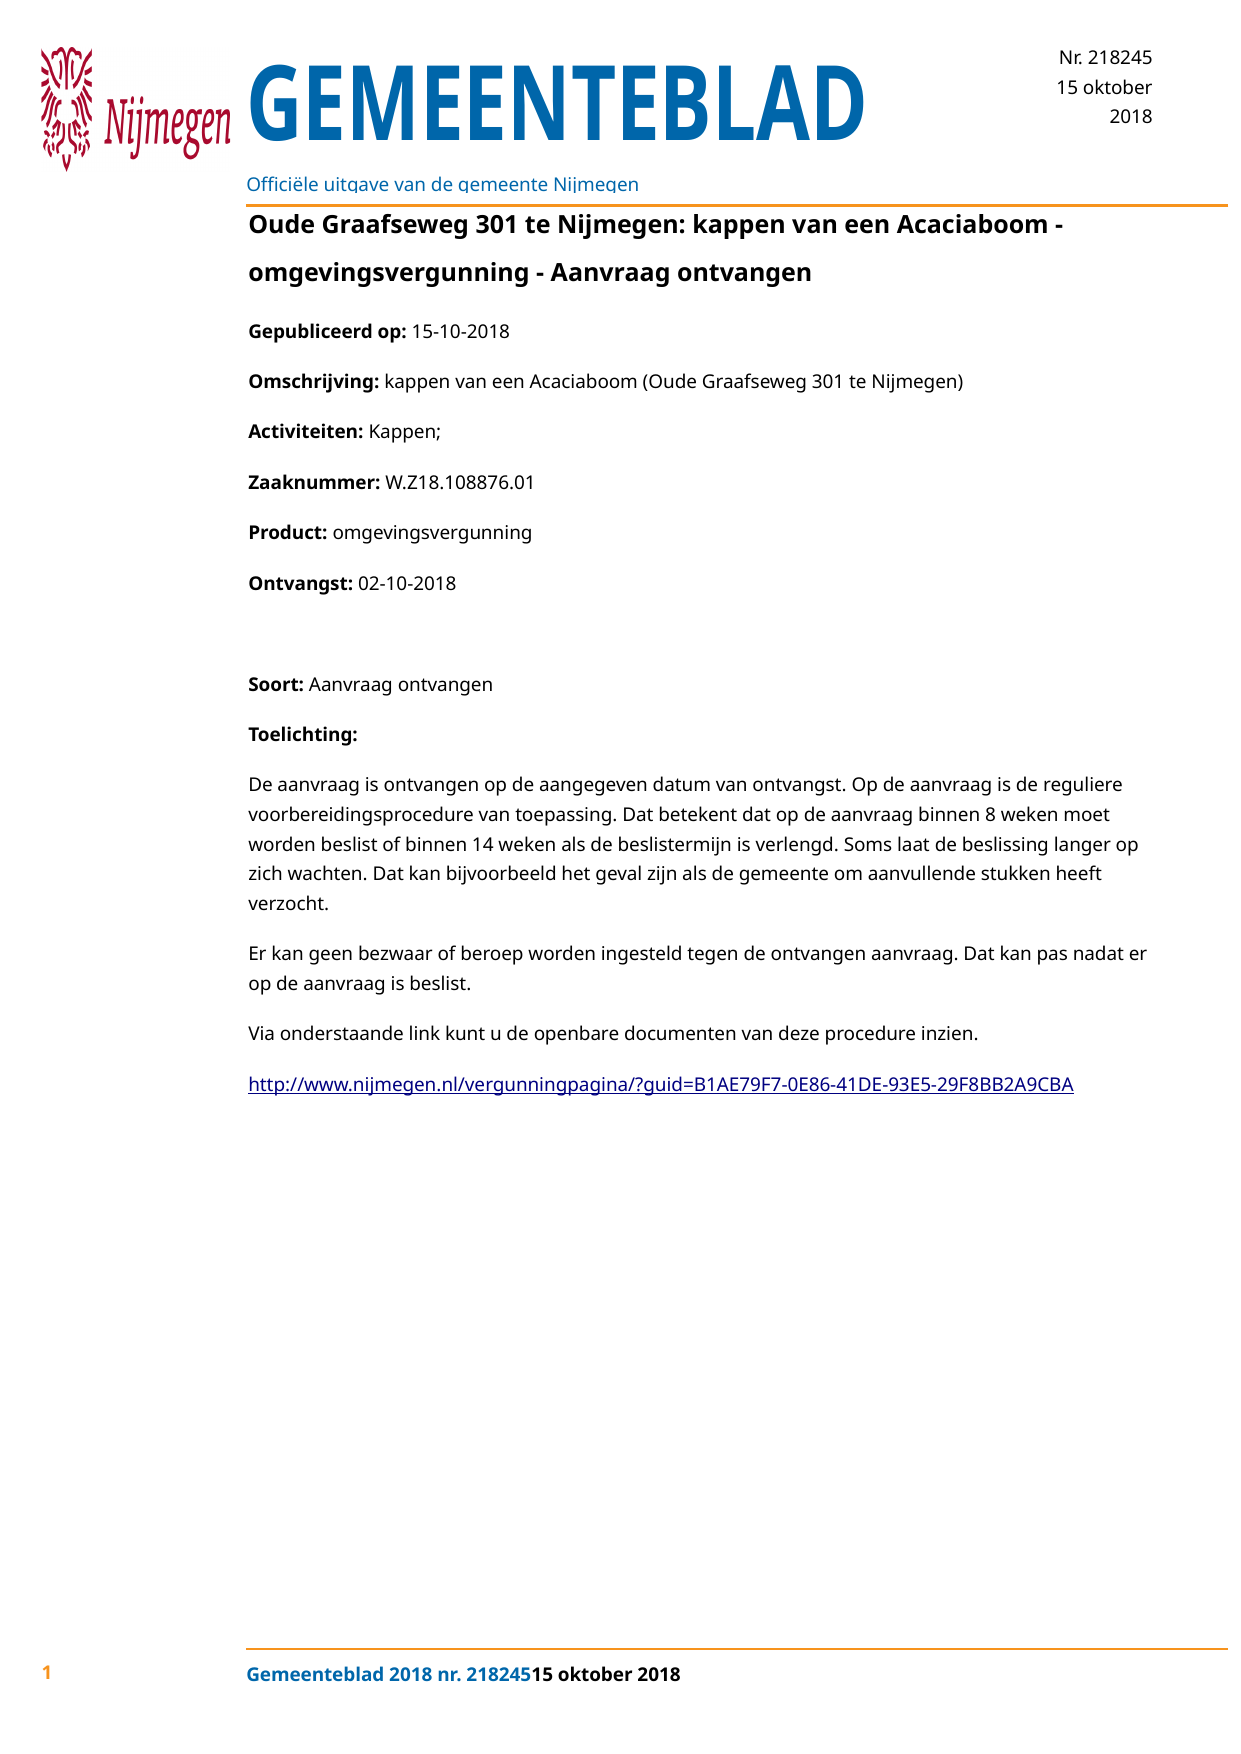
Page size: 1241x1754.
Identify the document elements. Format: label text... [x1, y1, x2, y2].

text Ontvangst: 02-10-2018 [248, 570, 1152, 596]
text Activiteiten: Kappen; [248, 419, 1152, 444]
text Omschrijving: kappen van een Acaciaboom (Oude Graafseweg 301 te Nijmegen) [248, 368, 1152, 394]
text Gepubliceerd op: 15-10-2018 [248, 318, 1152, 344]
text http://www.nijmegen.nl/vergunningpagina/?guid=B1AE79F7-0E86-41DE-93E5-29F8BB2A9CBA [248, 1071, 1152, 1097]
text Zaaknummer: W.Z18.108876.01 [248, 469, 1152, 495]
text De aanvraag is ontvangen op de aangegeven datum van ontvangst. Op de aanvraag is de reguliere voorbereidingsprocedure van toepassing. Dat betekent dat op de aanvraag binnen 8 weken moet worden beslist of binnen 14 weken als de beslistermijn is verlengd. Soms laat de beslissing langer op zich wachten. Dat kan bijvoorbeeld het geval zijn als de gemeente om aanvullende stukken heeft verzocht. [248, 772, 1152, 916]
text Product: omgevingsvergunning [248, 519, 1152, 545]
picture [41, 47, 231, 172]
text Soort: Aanvraag ontvangen [248, 671, 1152, 697]
text Via onderstaande link kunt u de openbare documenten van deze procedure inzien. [248, 1020, 1152, 1046]
text Er kan geen bezwaar of beroep worden ingesteld tegen de ontvangen aanvraag. Dat kan pas nadat er op de aanvraag is beslist. [248, 940, 1152, 996]
text Oude Graafseweg 301 te Nijmegen: kappen van een Acaciaboom - omgevingsvergunning - Aanvraag ontvangen [248, 207, 1152, 288]
text Toelichting: [248, 721, 1152, 747]
